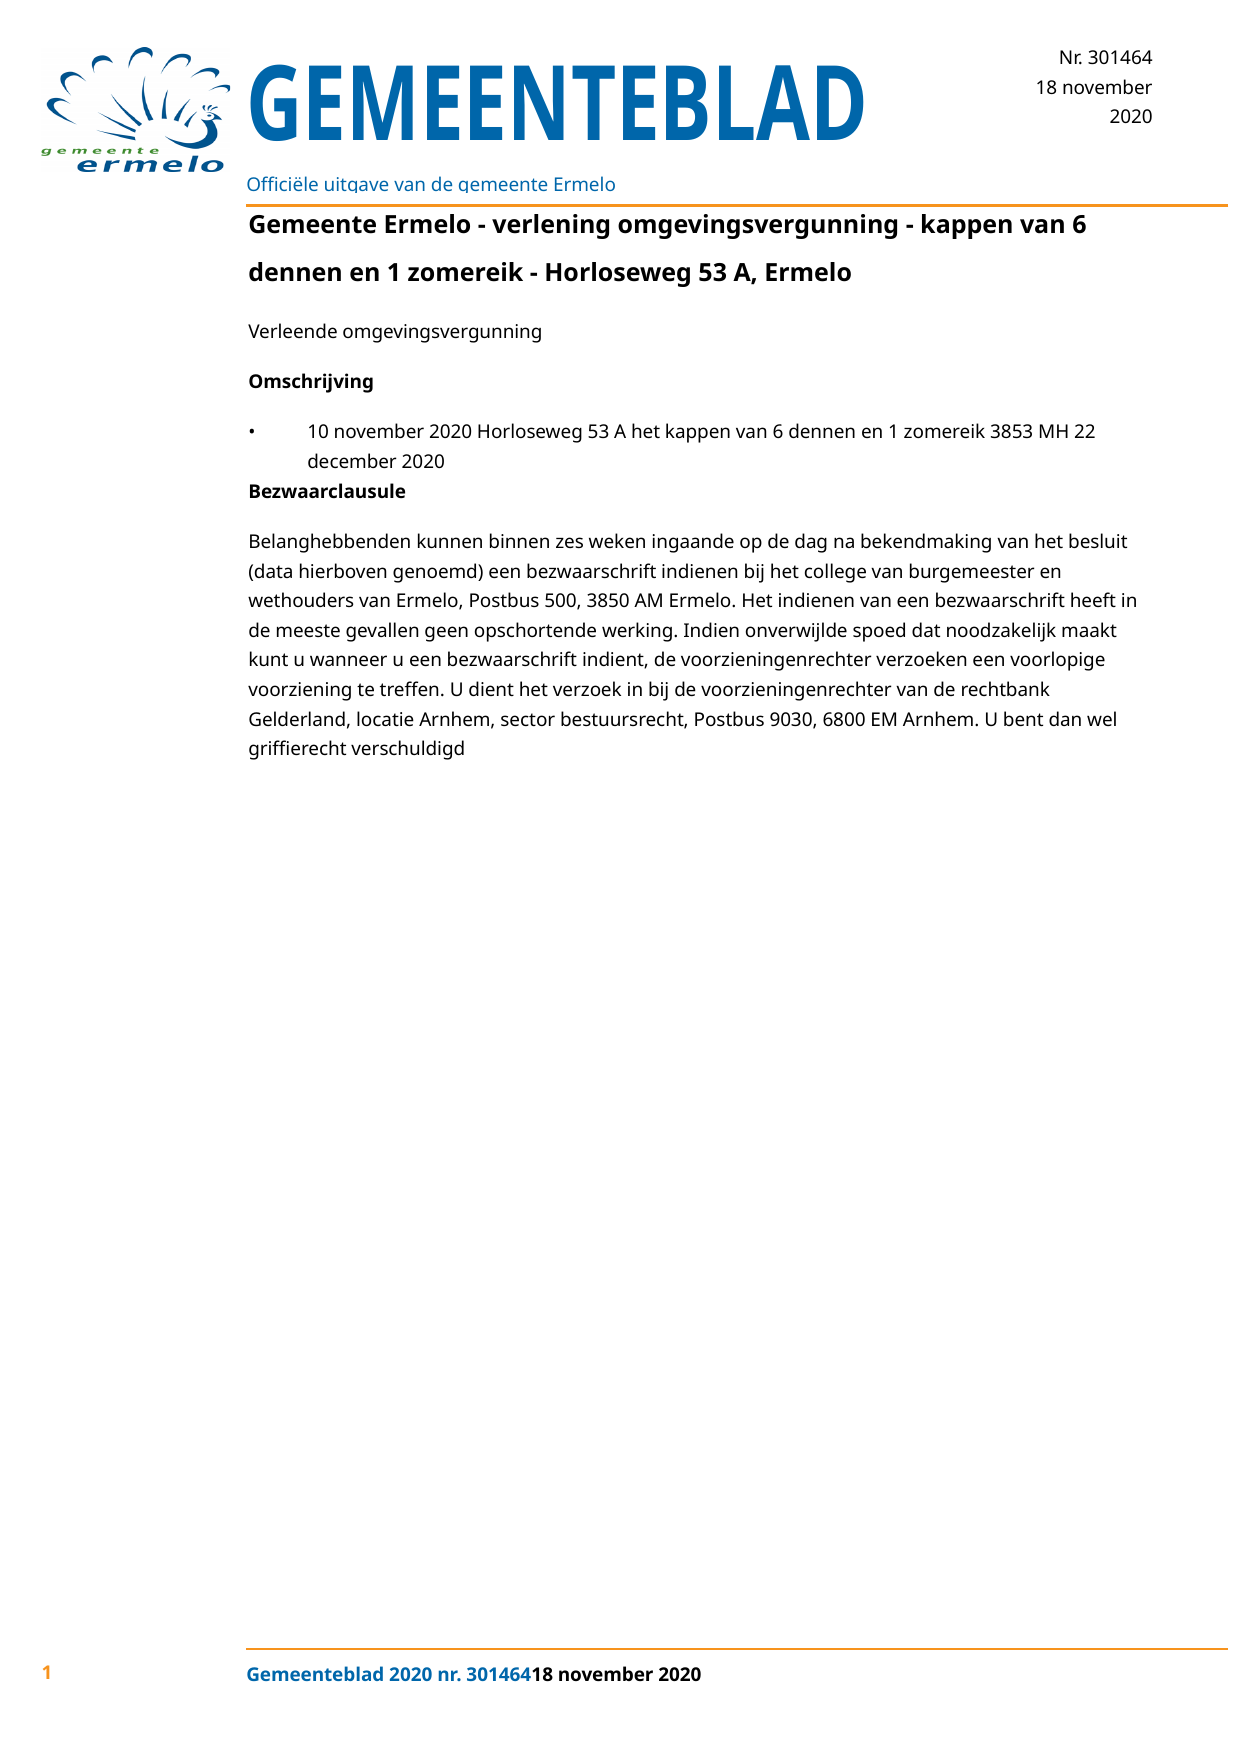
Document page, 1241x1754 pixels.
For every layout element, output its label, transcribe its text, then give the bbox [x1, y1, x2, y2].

list 10 november 2020 Horloseweg 53 A het kappen van 6 dennen en 1 zomereik 3853 MH 22 december 2020 [248, 419, 1152, 474]
picture [41, 47, 231, 172]
text Bezwaarclausule [248, 478, 1152, 504]
text Verleende omgevingsvergunning [248, 318, 1152, 344]
text Belanghebbenden kunnen binnen zes weken ingaande op de dag na bekendmaking van het besluit (data hierboven genoemd) een bezwaarschrift indienen bij het college van burgemeester en wethouders van Ermelo, Postbus 500, 3850 AM Ermelo. Het indienen van een bezwaarschrift heeft in de meeste gevallen geen opschortende werking. Indien onverwijlde spoed dat noodzakelijk maakt kunt u wanneer u een bezwaarschrift indient, de voorzieningenrechter verzoeken een voorlopige voorziening te treffen. U dient het verzoek in bij de voorzieningenrechter van de rechtbank Gelderland, locatie Arnhem, sector bestuursrecht, Postbus 9030, 6800 EM Arnhem. U bent dan wel griffierecht verschuldigd [248, 528, 1152, 761]
text Omschrijving [248, 368, 1152, 394]
text Gemeente Ermelo - verlening omgevingsvergunning - kappen van 6 dennen en 1 zomereik - Horloseweg 53 A, Ermelo [248, 207, 1152, 288]
